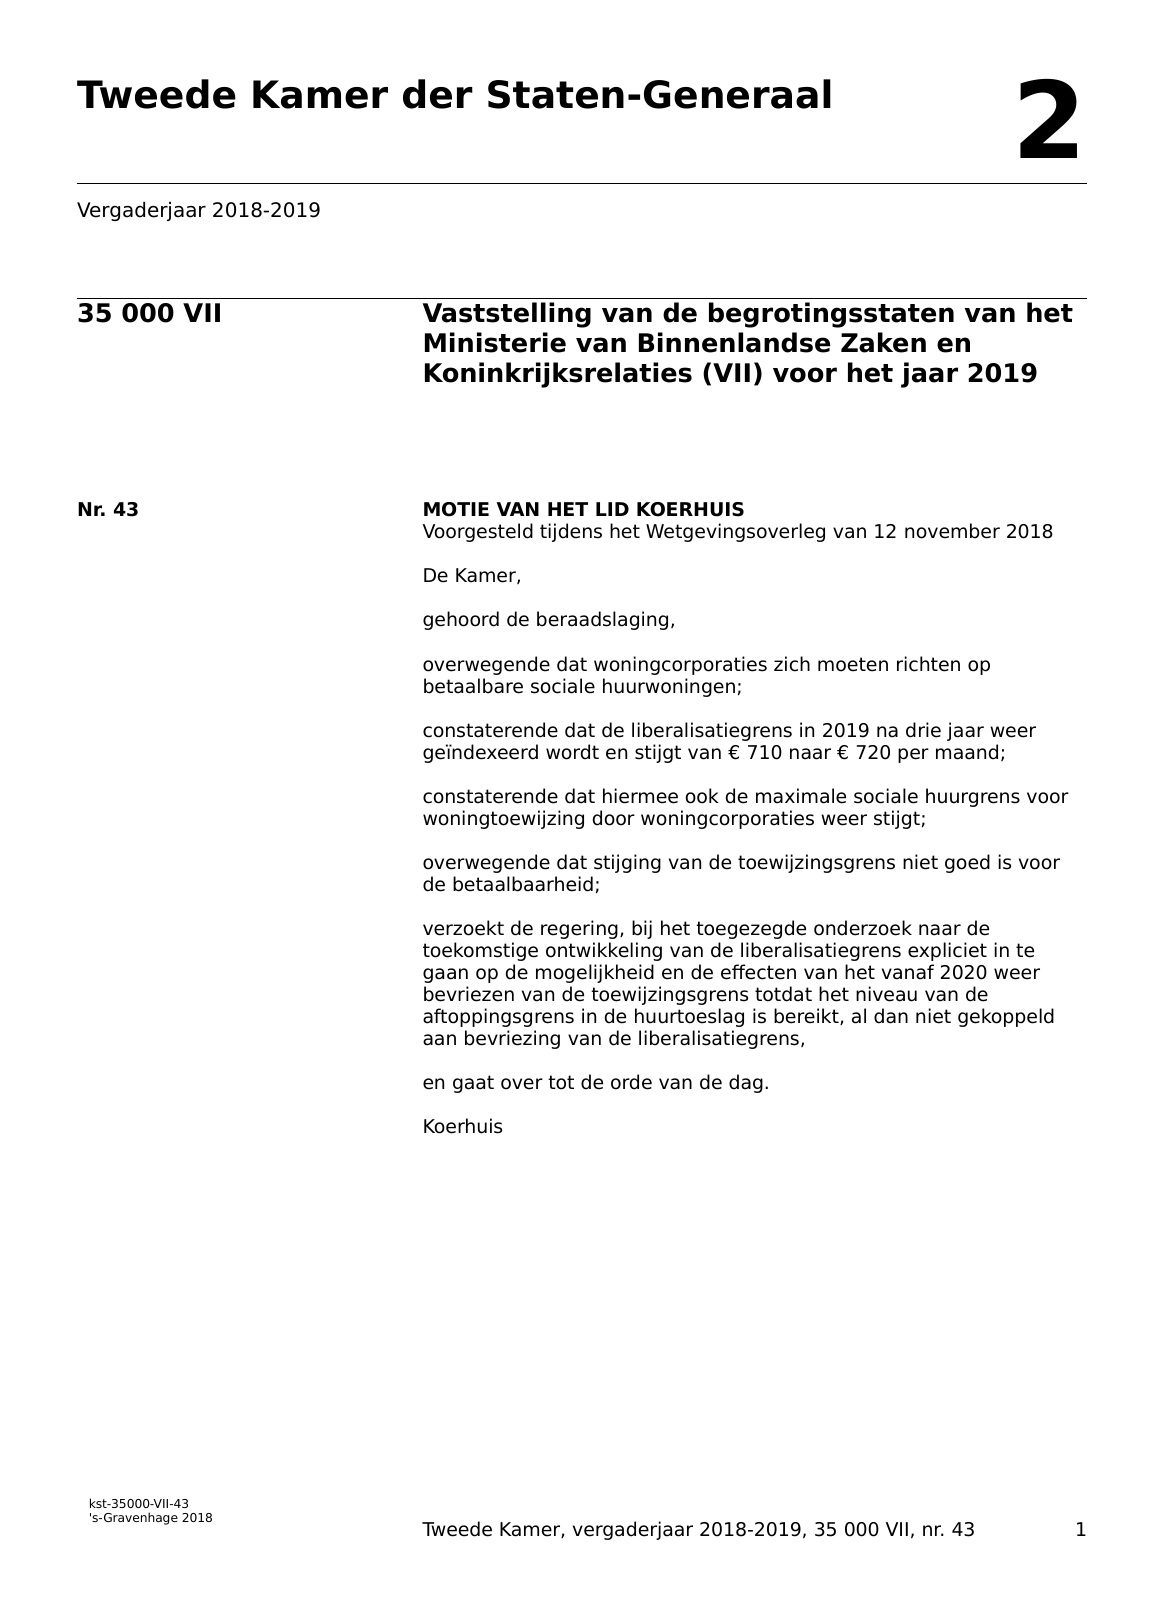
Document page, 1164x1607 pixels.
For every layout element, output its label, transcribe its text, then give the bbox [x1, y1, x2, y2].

table_cell Vergaderjaar 2018-2019 [77, 184, 1087, 298]
text constaterende dat de liberalisatiegrens in 2019 na drie jaar weer geïndexeerd wordt en stijgt van € 710 naar € 720 per maand; [422, 720, 1087, 764]
table_header 2 [886, 59, 1087, 183]
text 's-Gravenhage 2018 [88, 1511, 323, 1525]
text Koerhuis [422, 1116, 1087, 1138]
text Voorgesteld tijdens het Wetgevingsoverleg van 12 november 2018 [422, 521, 1087, 543]
text constaterende dat hiermee ook de maximale sociale huurgrens voor woningtoewijzing door woningcorporaties weer stijgt; [422, 786, 1087, 830]
subtitle Nr. 43 MOTIE VAN HET LID KOERHUIS [77, 499, 1087, 521]
text De Kamer, [422, 565, 1087, 587]
text kst-35000-VII-43 [88, 1497, 323, 1511]
text gehoord de beraadslaging, [422, 609, 1087, 631]
text verzoekt de regering, bij het toegezegde onderzoek naar de toekomstige ontwikkeling van de liberalisatiegrens expliciet in te gaan op de mogelijkheid en de effecten van het vanaf 2020 weer bevriezen van de toewijzingsgrens totdat het niveau van de aftoppingsgrens in de huurtoeslag is bereikt, al dan niet gekoppeld aan bevriezing van de liberalisatiegrens, [422, 918, 1087, 1050]
text overwegende dat stijging van de toewijzingsgrens niet goed is voor de betaalbaarheid; [422, 852, 1087, 896]
text en gaat over tot de orde van de dag. [422, 1072, 1087, 1094]
subtitle 35 000 VII Vaststelling van de begrotingsstaten van het Ministerie van Binnenlandse Zaken en Koninkrijksrelaties (VII) voor het jaar 2019 [77, 299, 1087, 388]
table_header Tweede Kamer der Staten-Generaal [77, 59, 886, 183]
text overwegende dat woningcorporaties zich moeten richten op betaalbare sociale huurwoningen; [422, 653, 1087, 697]
